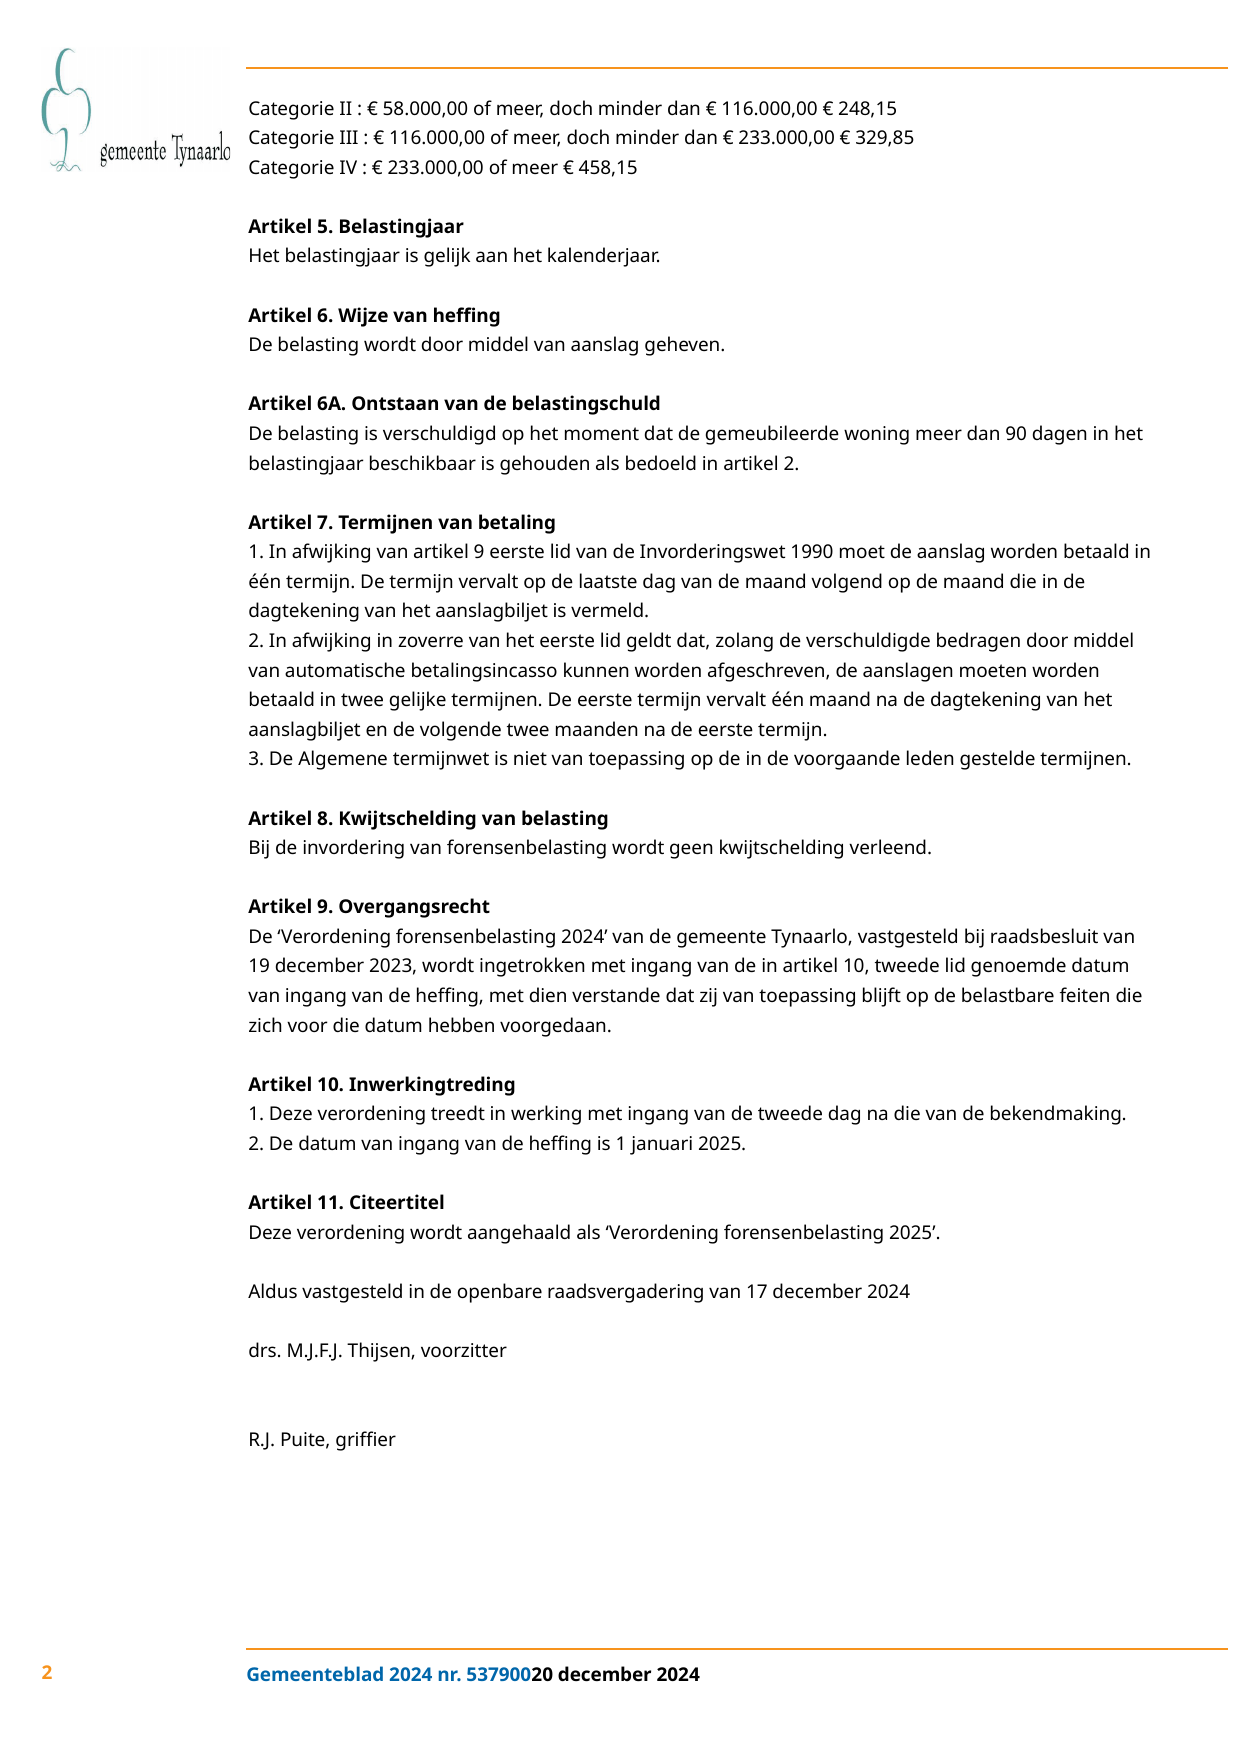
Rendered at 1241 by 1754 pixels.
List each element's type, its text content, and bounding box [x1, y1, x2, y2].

text Bij de invordering van forensenbelasting wordt geen kwijtschelding verleend. [248, 834, 1152, 860]
text Artikel 9. Overgangsrecht [248, 893, 1152, 919]
text Categorie II : € 58.000,00 of meer, doch minder dan € 116.000,00 € 248,15 [248, 95, 1152, 121]
text Artikel 10. Inwerkingtreding [248, 1071, 1152, 1097]
text R.J. Puite, griffier [248, 1426, 1152, 1452]
text 1. Deze verordening treedt in werking met ingang van de tweede dag na die van de bekendmaking. [248, 1101, 1152, 1126]
text Artikel 6. Wijze van heffing [248, 302, 1152, 328]
text Artikel 11. Citeertitel [248, 1189, 1152, 1215]
text Deze verordening wordt aangehaald als ‘Verordening forensenbelasting 2025’. [248, 1219, 1152, 1245]
text Categorie IV : € 233.000,00 of meer € 458,15 [248, 154, 1152, 180]
text 2. In afwijking in zoverre van het eerste lid geldt dat, zolang de verschuldigde bedragen door middel van automatische betalingsincasso kunnen worden afgeschreven, de aanslagen moeten worden betaald in twee gelijke termijnen. De eerste termijn vervalt één maand na de dagtekening van het aanslagbiljet en de volgende twee maanden na de eerste termijn. [248, 627, 1152, 742]
text Artikel 5. Belastingjaar [248, 213, 1152, 239]
text 2. De datum van ingang van de heffing is 1 januari 2025. [248, 1130, 1152, 1156]
text 3. De Algemene termijnwet is niet van toepassing op de in de voorgaande leden gestelde termijnen. [248, 746, 1152, 771]
text De belasting wordt door middel van aanslag geheven. [248, 331, 1152, 357]
text 1. In afwijking van artikel 9 eerste lid van de Invorderingswet 1990 moet de aanslag worden betaald in één termijn. De termijn vervalt op de laatste dag van de maand volgend op de maand die in de dagtekening van het aanslagbiljet is vermeld. [248, 538, 1152, 623]
text Artikel 8. Kwijtschelding van belasting [248, 805, 1152, 831]
text Aldus vastgesteld in de openbare raadsvergadering van 17 december 2024 [248, 1278, 1152, 1304]
text De ‘Verordening forensenbelasting 2024’ van de gemeente Tynaarlo, vastgesteld bij raadsbesluit van 19 december 2023, wordt ingetrokken met ingang van de in artikel 10, tweede lid genoemde datum van ingang van de heffing, met dien verstande dat zij van toepassing blijft op de belastbare feiten die zich voor die datum hebben voorgedaan. [248, 923, 1152, 1038]
text Artikel 7. Termijnen van betaling [248, 509, 1152, 535]
text Categorie III : € 116.000,00 of meer, doch minder dan € 233.000,00 € 329,85 [248, 124, 1152, 150]
text drs. M.J.F.J. Thijsen, voorzitter [248, 1337, 1152, 1363]
text Artikel 6A. Ontstaan van de belastingschuld [248, 391, 1152, 416]
text Het belastingjaar is gelijk aan het kalenderjaar. [248, 243, 1152, 268]
picture [41, 47, 231, 172]
text De belasting is verschuldigd op het moment dat de gemeubileerde woning meer dan 90 dagen in het belastingjaar beschikbaar is gehouden als bedoeld in artikel 2. [248, 420, 1152, 476]
